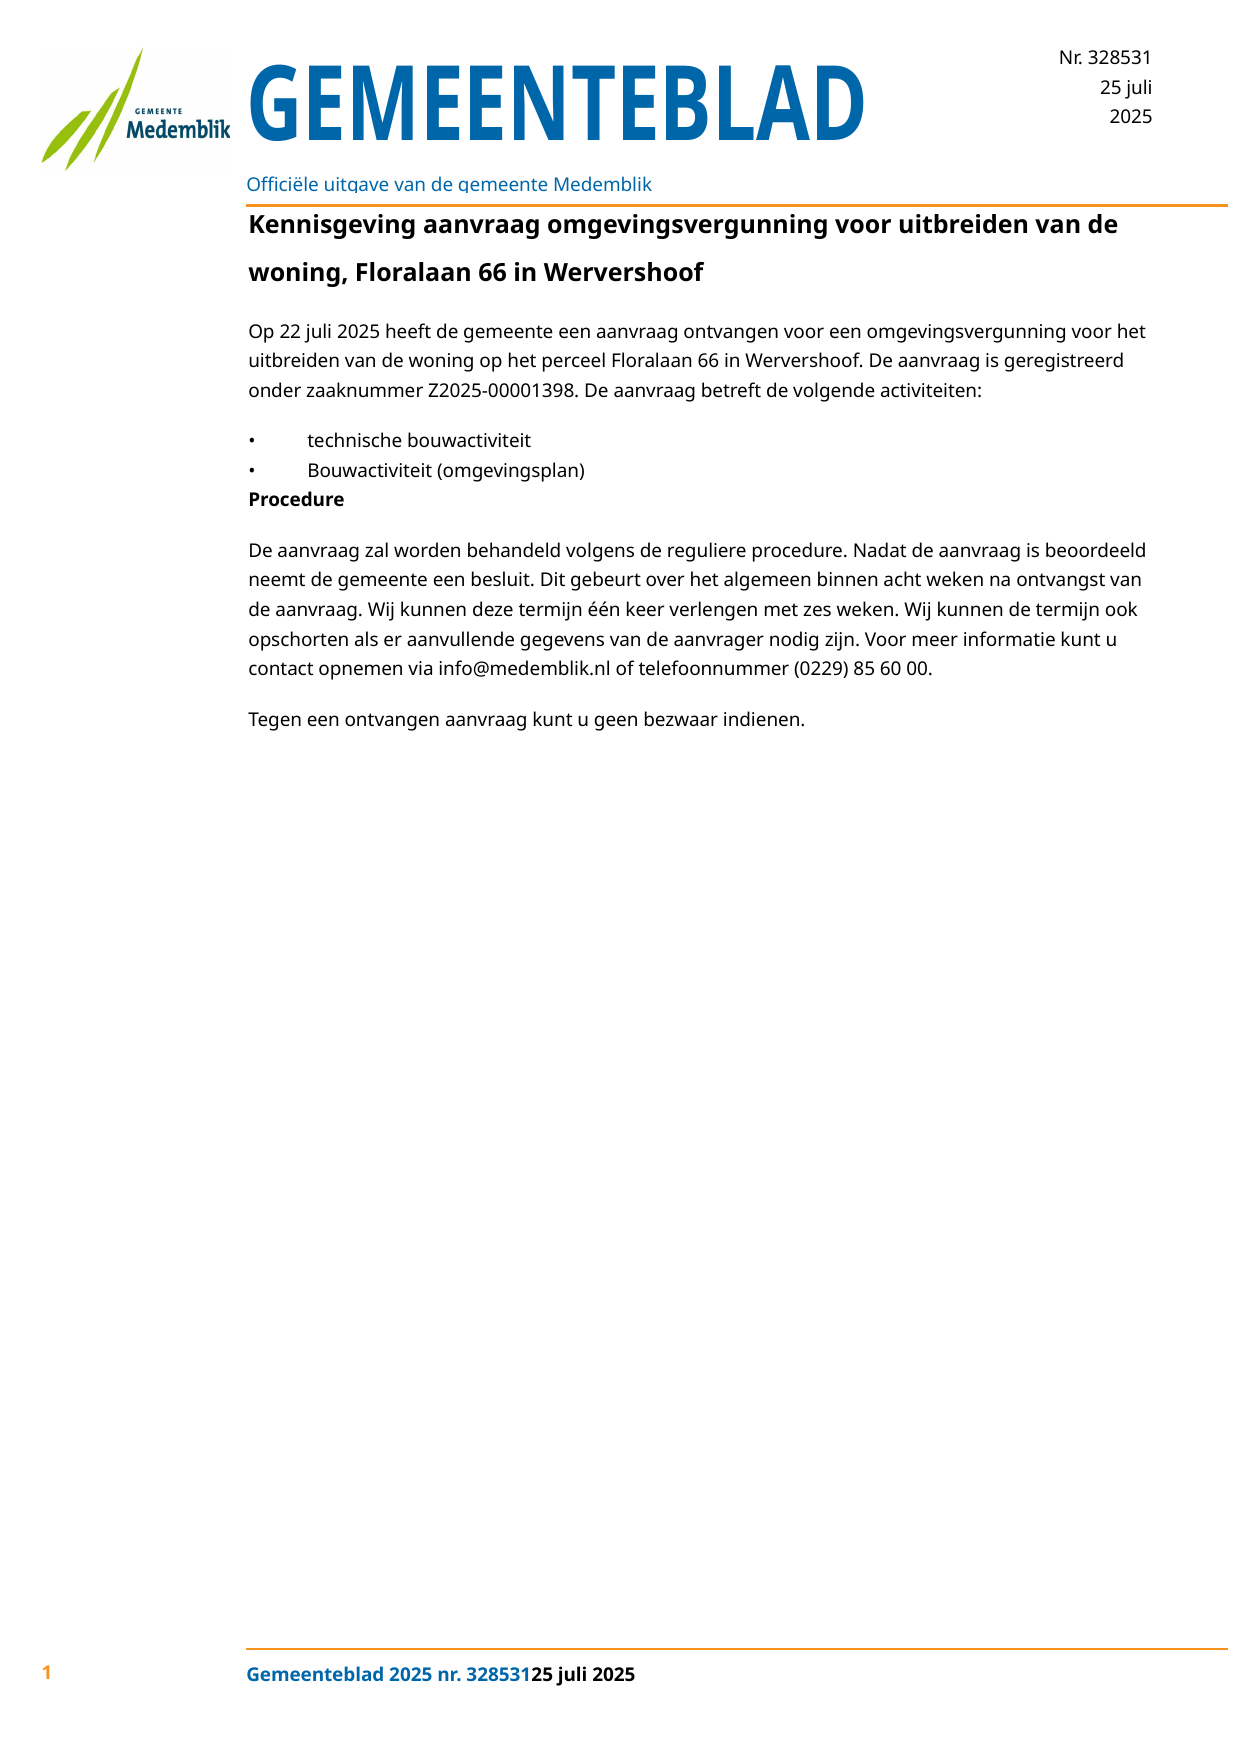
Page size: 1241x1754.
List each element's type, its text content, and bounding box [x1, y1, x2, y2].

text Tegen een ontvangen aanvraag kunt u geen bezwaar indienen. [248, 706, 1152, 732]
list technische bouwactiviteit [248, 427, 1152, 453]
list Bouwactiviteit (omgevingsplan) [248, 457, 1152, 483]
text Op 22 juli 2025 heeft de gemeente een aanvraag ontvangen voor een omgevingsvergunning voor het uitbreiden van de woning op het perceel Floralaan 66 in Wervershoof. De aanvraag is geregistreerd onder zaaknummer Z2025-00001398. De aanvraag betreft de volgende activiteiten: [248, 318, 1152, 403]
picture [41, 47, 231, 172]
text De aanvraag zal worden behandeld volgens de reguliere procedure. Nadat de aanvraag is beoordeeld neemt de gemeente een besluit. Dit gebeurt over het algemeen binnen acht weken na ontvangst van de aanvraag. Wij kunnen deze termijn één keer verlengen met zes weken. Wij kunnen de termijn ook opschorten als er aanvullende gegevens van de aanvrager nodig zijn. Voor meer informatie kunt u contact opnemen via info@medemblik.nl of telefoonnummer (0229) 85 60 00. [248, 537, 1152, 681]
text Procedure [248, 487, 1152, 512]
text Kennisgeving aanvraag omgevingsvergunning voor uitbreiden van de woning, Floralaan 66 in Wervershoof [248, 207, 1152, 288]
